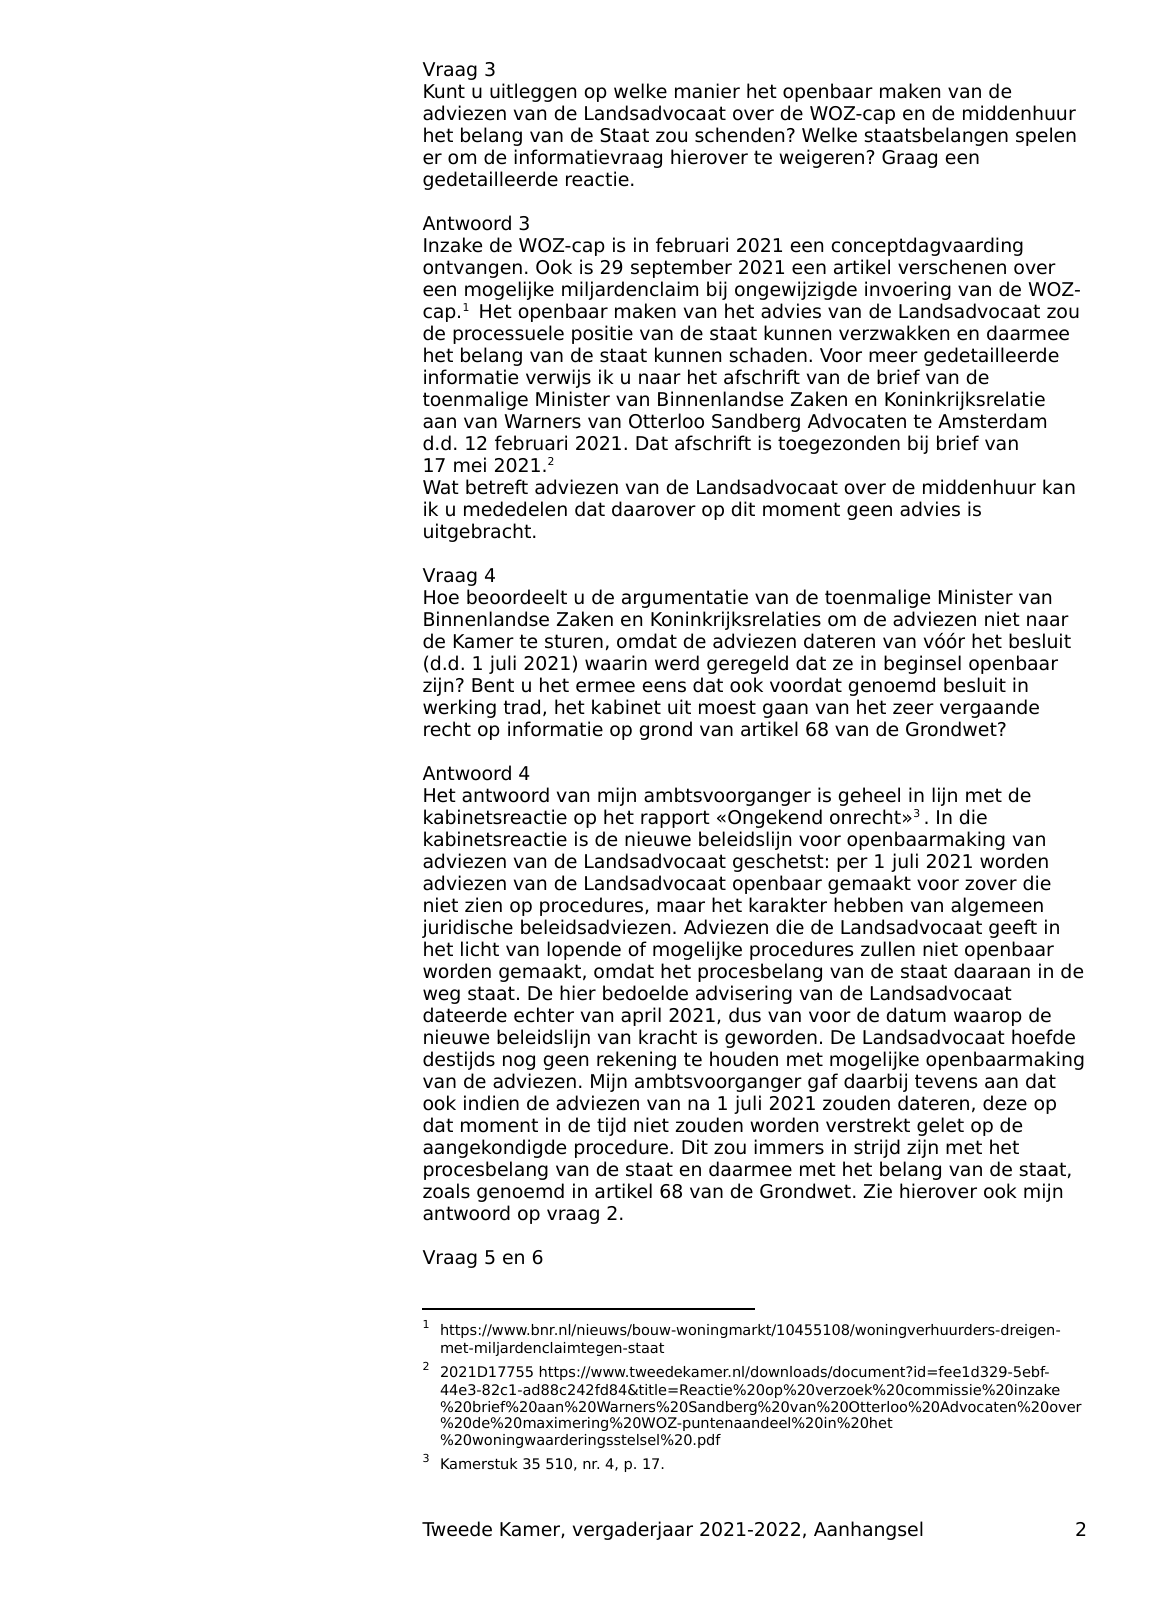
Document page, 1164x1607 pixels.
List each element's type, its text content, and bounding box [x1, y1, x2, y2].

text Vraag 4 [422, 565, 1087, 587]
text Kamerstuk 35 510, nr. 4, p. 17. [422, 1452, 1087, 1474]
text Hoe beoordeelt u de argumentatie van de toenmalige Minister van Binnenlandse Zaken en Koninkrijksrelaties om de adviezen niet naar de Kamer te sturen, omdat de adviezen dateren van vóór het besluit (d.d. 1 juli 2021) waarin werd geregeld dat ze in beginsel openbaar zijn? Bent u het ermee eens dat ook voordat genoemd besluit in werking trad, het kabinet uit moest gaan van het zeer vergaande recht op informatie op grond van artikel 68 van de Grondwet? [422, 587, 1087, 741]
text https://www.bnr.nl/nieuws/bouw-woningmarkt/10455108/woningverhuurders-dreigen-met-miljardenclaimtegen-staat [422, 1318, 1087, 1357]
text Antwoord 3 [422, 213, 1087, 235]
text 2021D17755 https://www.tweedekamer.nl/downloads/document?id=fee1d329-5ebf-44e3-82c1-ad88c242fd84&title=Reactie%20op%20verzoek%20commissie%20inzake%20brief%20aan%20Warners%20Sandberg%20van%20Otterloo%20Advocaten%20over%20de%20maximering%20WOZ-puntenaandeel%20in%20het%20woningwaarderingsstelsel%20.pdf [422, 1360, 1087, 1449]
text Kunt u uitleggen op welke manier het openbaar maken van de adviezen van de Landsadvocaat over de WOZ-cap en de middenhuur het belang van de Staat zou schenden? Welke staatsbelangen spelen er om de informatievraag hierover te weigeren? Graag een gedetailleerde reactie. [422, 81, 1087, 191]
text Vraag 3 [422, 59, 1087, 81]
text Het antwoord van mijn ambtsvoorganger is geheel in lijn met de kabinetsreactie op het rapport «Ongekend onrecht». In die kabinetsreactie is de nieuwe beleidslijn voor openbaarmaking van adviezen van de Landsadvocaat geschetst: per 1 juli 2021 worden adviezen van de Landsadvocaat openbaar gemaakt voor zover die niet zien op procedures, maar het karakter hebben van algemeen juridische beleidsadviezen. Adviezen die de Landsadvocaat geeft in het licht van lopende of mogelijke procedures zullen niet openbaar worden gemaakt, omdat het procesbelang van de staat daaraan in de weg staat. De hier bedoelde advisering van de Landsadvocaat dateerde echter van april 2021, dus van voor de datum waarop de nieuwe beleidslijn van kracht is geworden. De Landsadvocaat hoefde destijds nog geen rekening te houden met mogelijke openbaarmaking van de adviezen. Mijn ambtsvoorganger gaf daarbij tevens aan dat ook indien de adviezen van na 1 juli 2021 zouden dateren, deze op dat moment in de tijd niet zouden worden verstrekt gelet op de aangekondigde procedure. Dit zou immers in strijd zijn met het procesbelang van de staat en daarmee met het belang van de staat, zoals genoemd in artikel 68 van de Grondwet. Zie hierover ook mijn antwoord op vraag 2. [422, 785, 1087, 1224]
text Antwoord 4 [422, 763, 1087, 785]
text Inzake de WOZ-cap is in februari 2021 een conceptdagvaarding ontvangen. Ook is 29 september 2021 een artikel verschenen over een mogelijke miljardenclaim bij ongewijzigde invoering van de WOZ-cap. Het openbaar maken van het advies van de Landsadvocaat zou de processuele positie van de staat kunnen verzwakken en daarmee het belang van de staat kunnen schaden. Voor meer gedetailleerde informatie verwijs ik u naar het afschrift van de brief van de toenmalige Minister van Binnenlandse Zaken en Koninkrijksrelatie aan van Warners van Otterloo Sandberg Advocaten te Amsterdam d.d. 12 februari 2021. Dat afschrift is toegezonden bij brief van 17 mei 2021. [422, 235, 1087, 477]
text Wat betreft adviezen van de Landsadvocaat over de middenhuur kan ik u mededelen dat daarover op dit moment geen advies is uitgebracht. [422, 477, 1087, 543]
text Vraag 5 en 6 [422, 1247, 1087, 1269]
